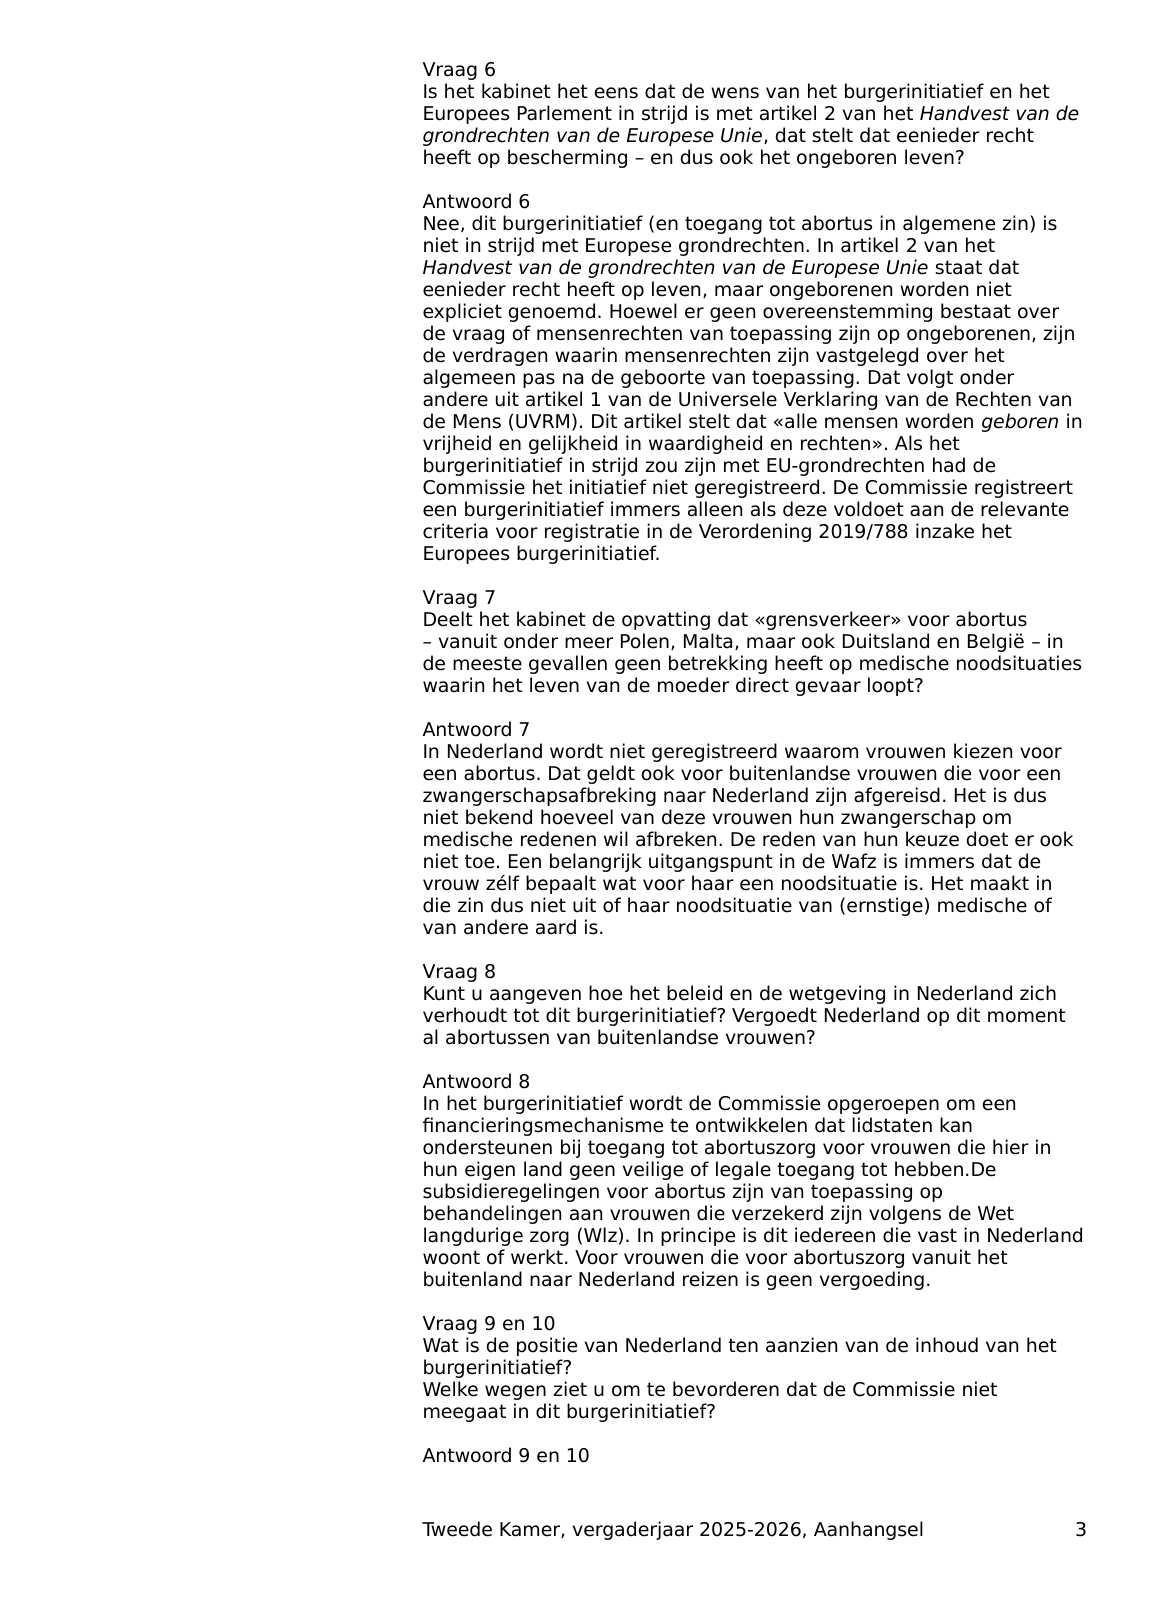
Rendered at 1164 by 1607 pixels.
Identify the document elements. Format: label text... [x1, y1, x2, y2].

text Nee, dit burgerinitiatief (en toegang tot abortus in algemene zin) is niet in strijd met Europese grondrechten. In artikel 2 van het Handvest van de grondrechten van de Europese Unie staat dat eenieder recht heeft op leven, maar ongeborenen worden niet expliciet genoemd. Hoewel er geen overeenstemming bestaat over de vraag of mensenrechten van toepassing zijn op ongeborenen, zijn de verdragen waarin mensenrechten zijn vastgelegd over het algemeen pas na de geboorte van toepassing. Dat volgt onder andere uit artikel 1 van de Universele Verklaring van de Rechten van de Mens (UVRM). Dit artikel stelt dat «alle mensen worden geboren in vrijheid en gelijkheid in waardigheid en rechten». Als het burgerinitiatief in strijd zou zijn met EU-grondrechten had de Commissie het initiatief niet geregistreerd. De Commissie registreert een burgerinitiatief immers alleen als deze voldoet aan de relevante criteria voor registratie in de Verordening 2019/788 inzake het Europees burgerinitiatief. [422, 213, 1087, 565]
text Deelt het kabinet de opvatting dat «grensverkeer» voor abortus – vanuit onder meer Polen, Malta, maar ook Duitsland en België – in de meeste gevallen geen betrekking heeft op medische noodsituaties waarin het leven van de moeder direct gevaar loopt? [422, 609, 1087, 697]
text Wat is de positie van Nederland ten aanzien van de inhoud van het burgerinitiatief? [422, 1335, 1087, 1379]
text Antwoord 7 [422, 719, 1087, 741]
text In het burgerinitiatief wordt de Commissie opgeroepen om een financieringsmechanisme te ontwikkelen dat lidstaten kan ondersteunen bij toegang tot abortuszorg voor vrouwen die hier in hun eigen land geen veilige of legale toegang tot hebben.De subsidieregelingen voor abortus zijn van toepassing op behandelingen aan vrouwen die verzekerd zijn volgens de Wet langdurige zorg (Wlz). In principe is dit iedereen die vast in Nederland woont of werkt. Voor vrouwen die voor abortuszorg vanuit het buitenland naar Nederland reizen is geen vergoeding. [422, 1093, 1087, 1291]
text Antwoord 6 [422, 191, 1087, 213]
text Kunt u aangeven hoe het beleid en de wetgeving in Nederland zich verhoudt tot dit burgerinitiatief? Vergoedt Nederland op dit moment al abortussen van buitenlandse vrouwen? [422, 983, 1087, 1049]
text Vraag 9 en 10 [422, 1313, 1087, 1335]
text Vraag 6 [422, 59, 1087, 81]
text Antwoord 8 [422, 1071, 1087, 1093]
text Antwoord 9 en 10 [422, 1445, 1087, 1467]
text Is het kabinet het eens dat de wens van het burgerinitiatief en het Europees Parlement in strijd is met artikel 2 van het Handvest van de grondrechten van de Europese Unie, dat stelt dat eenieder recht heeft op bescherming – en dus ook het ongeboren leven? [422, 81, 1087, 169]
text Welke wegen ziet u om te bevorderen dat de Commissie niet meegaat in dit burgerinitiatief? [422, 1379, 1087, 1423]
text Vraag 7 [422, 587, 1087, 609]
text Vraag 8 [422, 961, 1087, 983]
text In Nederland wordt niet geregistreerd waarom vrouwen kiezen voor een abortus. Dat geldt ook voor buitenlandse vrouwen die voor een zwangerschapsafbreking naar Nederland zijn afgereisd. Het is dus niet bekend hoeveel van deze vrouwen hun zwangerschap om medische redenen wil afbreken. De reden van hun keuze doet er ook niet toe. Een belangrijk uitgangspunt in de Wafz is immers dat de vrouw zélf bepaalt wat voor haar een noodsituatie is. Het maakt in die zin dus niet uit of haar noodsituatie van (ernstige) medische of van andere aard is. [422, 741, 1087, 939]
